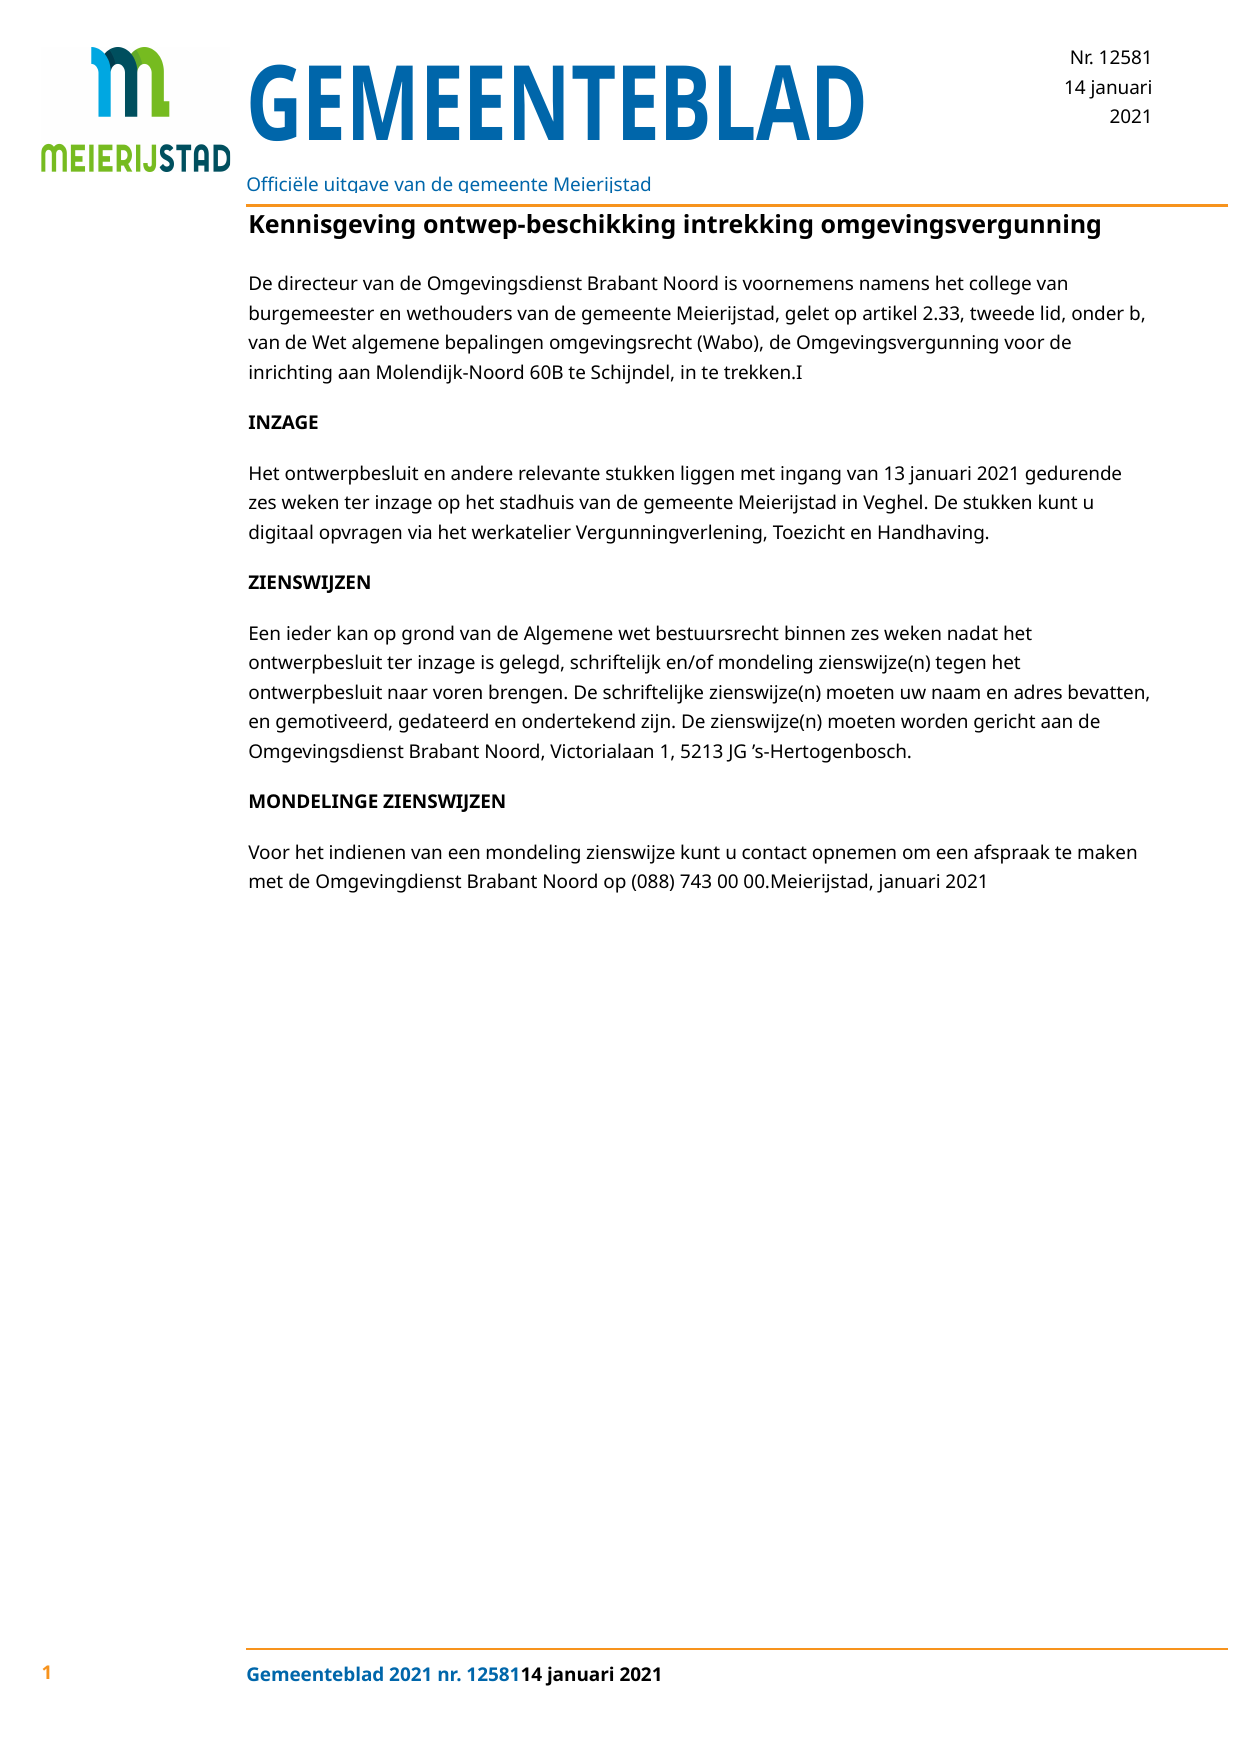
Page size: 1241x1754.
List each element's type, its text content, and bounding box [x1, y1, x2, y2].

text INZAGE [248, 409, 1152, 435]
text Voor het indienen van een mondeling zienswijze kunt u contact opnemen om een afspraak te maken met de Omgevingdienst Brabant Noord op (088) 743 00 00.Meierijstad, januari 2021 [248, 839, 1152, 894]
text De directeur van de Omgevingsdienst Brabant Noord is voornemens namens het college van burgemeester en wethouders van de gemeente Meierijstad, gelet op artikel 2.33, tweede lid, onder b, van de Wet algemene bepalingen omgevingsrecht (Wabo), de Omgevingsvergunning voor de inrichting aan Molendijk-Noord 60B te Schijndel, in te trekken.I [248, 270, 1152, 385]
text Het ontwerpbesluit en andere relevante stukken liggen met ingang van 13 januari 2021 gedurende zes weken ter inzage op het stadhuis van de gemeente Meierijstad in Veghel. De stukken kunt u digitaal opvragen via het werkatelier Vergunningverlening, Toezicht en Handhaving. [248, 460, 1152, 545]
text ZIENSWIJZEN [248, 569, 1152, 595]
text Een ieder kan op grond van de Algemene wet bestuursrecht binnen zes weken nadat het ontwerpbesluit ter inzage is gelegd, schriftelijk en/of mondeling zienswijze(n) tegen het ontwerpbesluit naar voren brengen. De schriftelijke zienswijze(n) moeten uw naam en adres bevatten, en gemotiveerd, gedateerd en ondertekend zijn. De zienswijze(n) moeten worden gericht aan de Omgevingsdienst Brabant Noord, Victorialaan 1, 5213 JG ’s-Hertogenbosch. [248, 620, 1152, 764]
text Kennisgeving ontwep-beschikking intrekking omgevingsvergunning [248, 207, 1152, 241]
text MONDELINGE ZIENSWIJZEN [248, 789, 1152, 814]
picture [41, 47, 231, 172]
